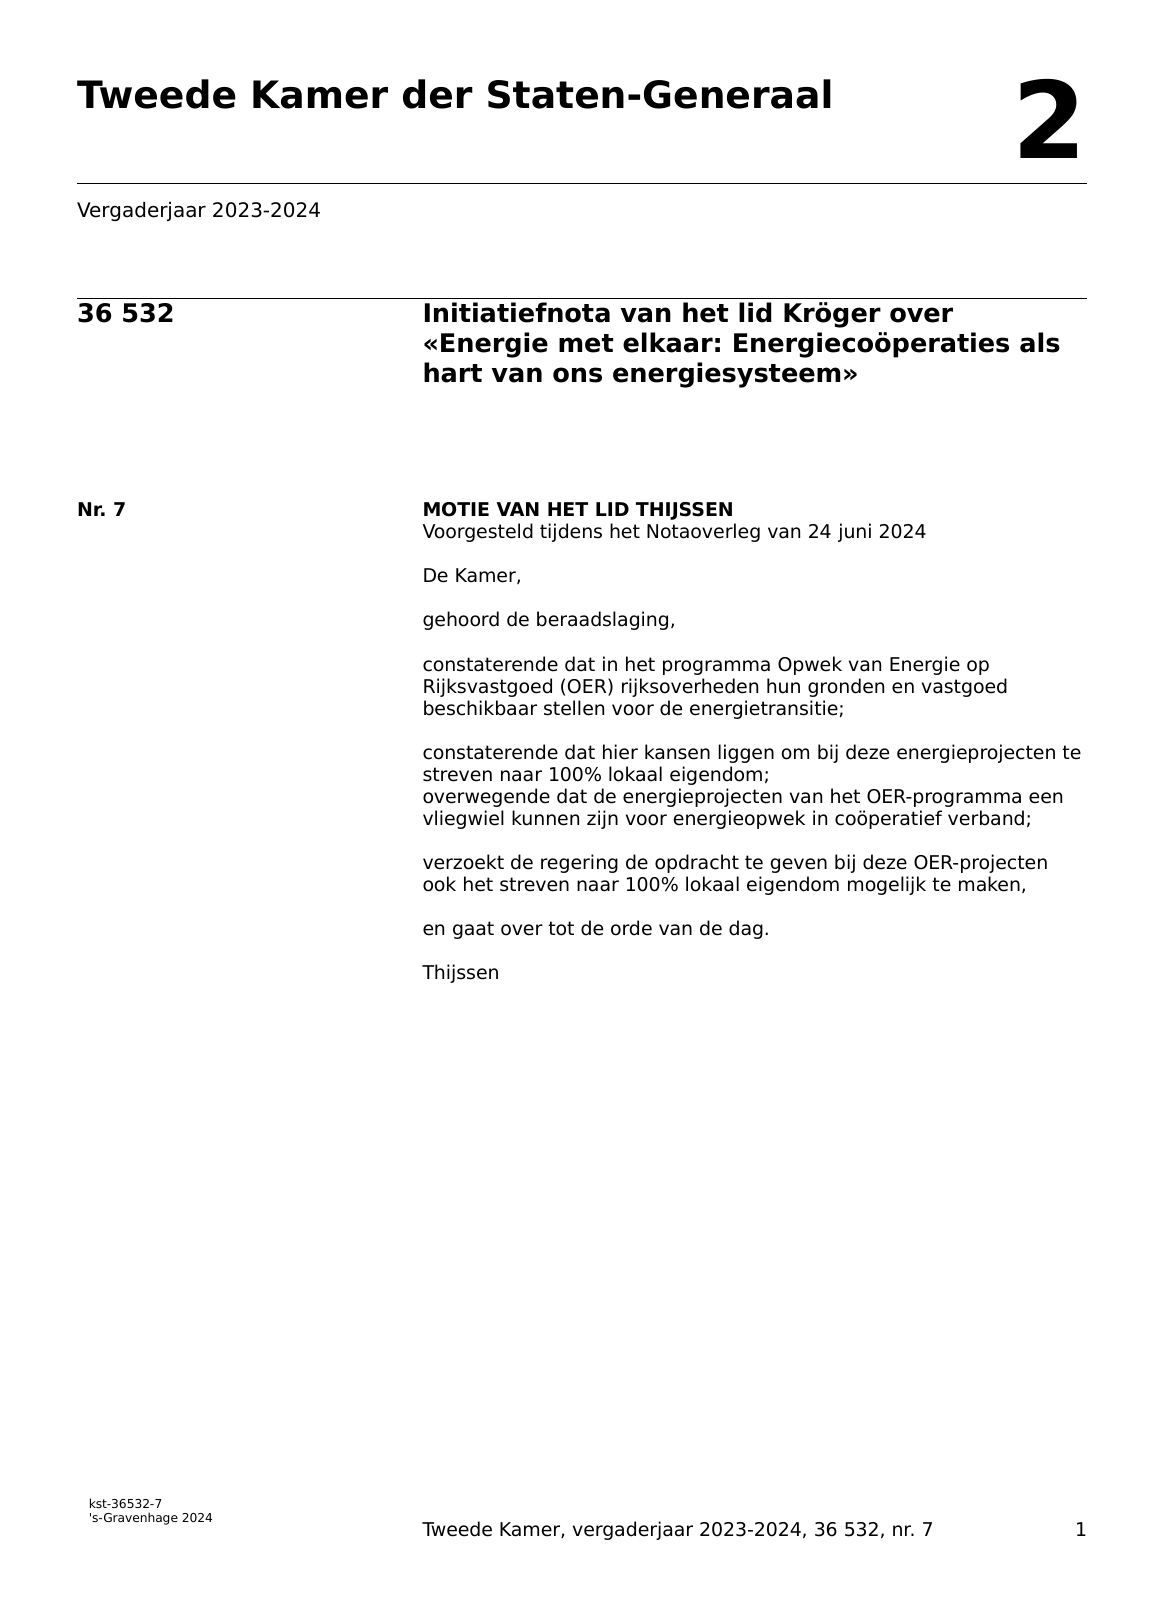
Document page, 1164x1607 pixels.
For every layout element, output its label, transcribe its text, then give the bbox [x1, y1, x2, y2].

text Thijssen [422, 962, 1087, 984]
text constaterende dat in het programma Opwek van Energie op Rijksvastgoed (OER) rijksoverheden hun gronden en vastgoed beschikbaar stellen voor de energietransitie; [422, 653, 1087, 719]
text overwegende dat de energieprojecten van het OER-programma een vliegwiel kunnen zijn voor energieopwek in coöperatief verband; [422, 786, 1087, 829]
table_cell Vergaderjaar 2023-2024 [77, 184, 1087, 298]
text 's-Gravenhage 2024 [88, 1511, 323, 1525]
text en gaat over tot de orde van de dag. [422, 918, 1087, 940]
text constaterende dat hier kansen liggen om bij deze energieprojecten te streven naar 100% lokaal eigendom; [422, 742, 1087, 786]
subtitle Nr. 7 MOTIE VAN HET LID THIJSSEN [77, 499, 1087, 521]
text De Kamer, [422, 565, 1087, 587]
subtitle 36 532 Initiatiefnota van het lid Kröger over «Energie met elkaar: Energiecoöperaties als hart van ons energiesysteem» [77, 299, 1087, 388]
text gehoord de beraadslaging, [422, 609, 1087, 631]
text Voorgesteld tijdens het Notaoverleg van 24 juni 2024 [422, 521, 1087, 543]
table_header Tweede Kamer der Staten-Generaal [77, 59, 886, 183]
text verzoekt de regering de opdracht te geven bij deze OER-projecten ook het streven naar 100% lokaal eigendom mogelijk te maken, [422, 852, 1087, 896]
table_header 2 [886, 59, 1087, 183]
text kst-36532-7 [88, 1497, 323, 1511]
